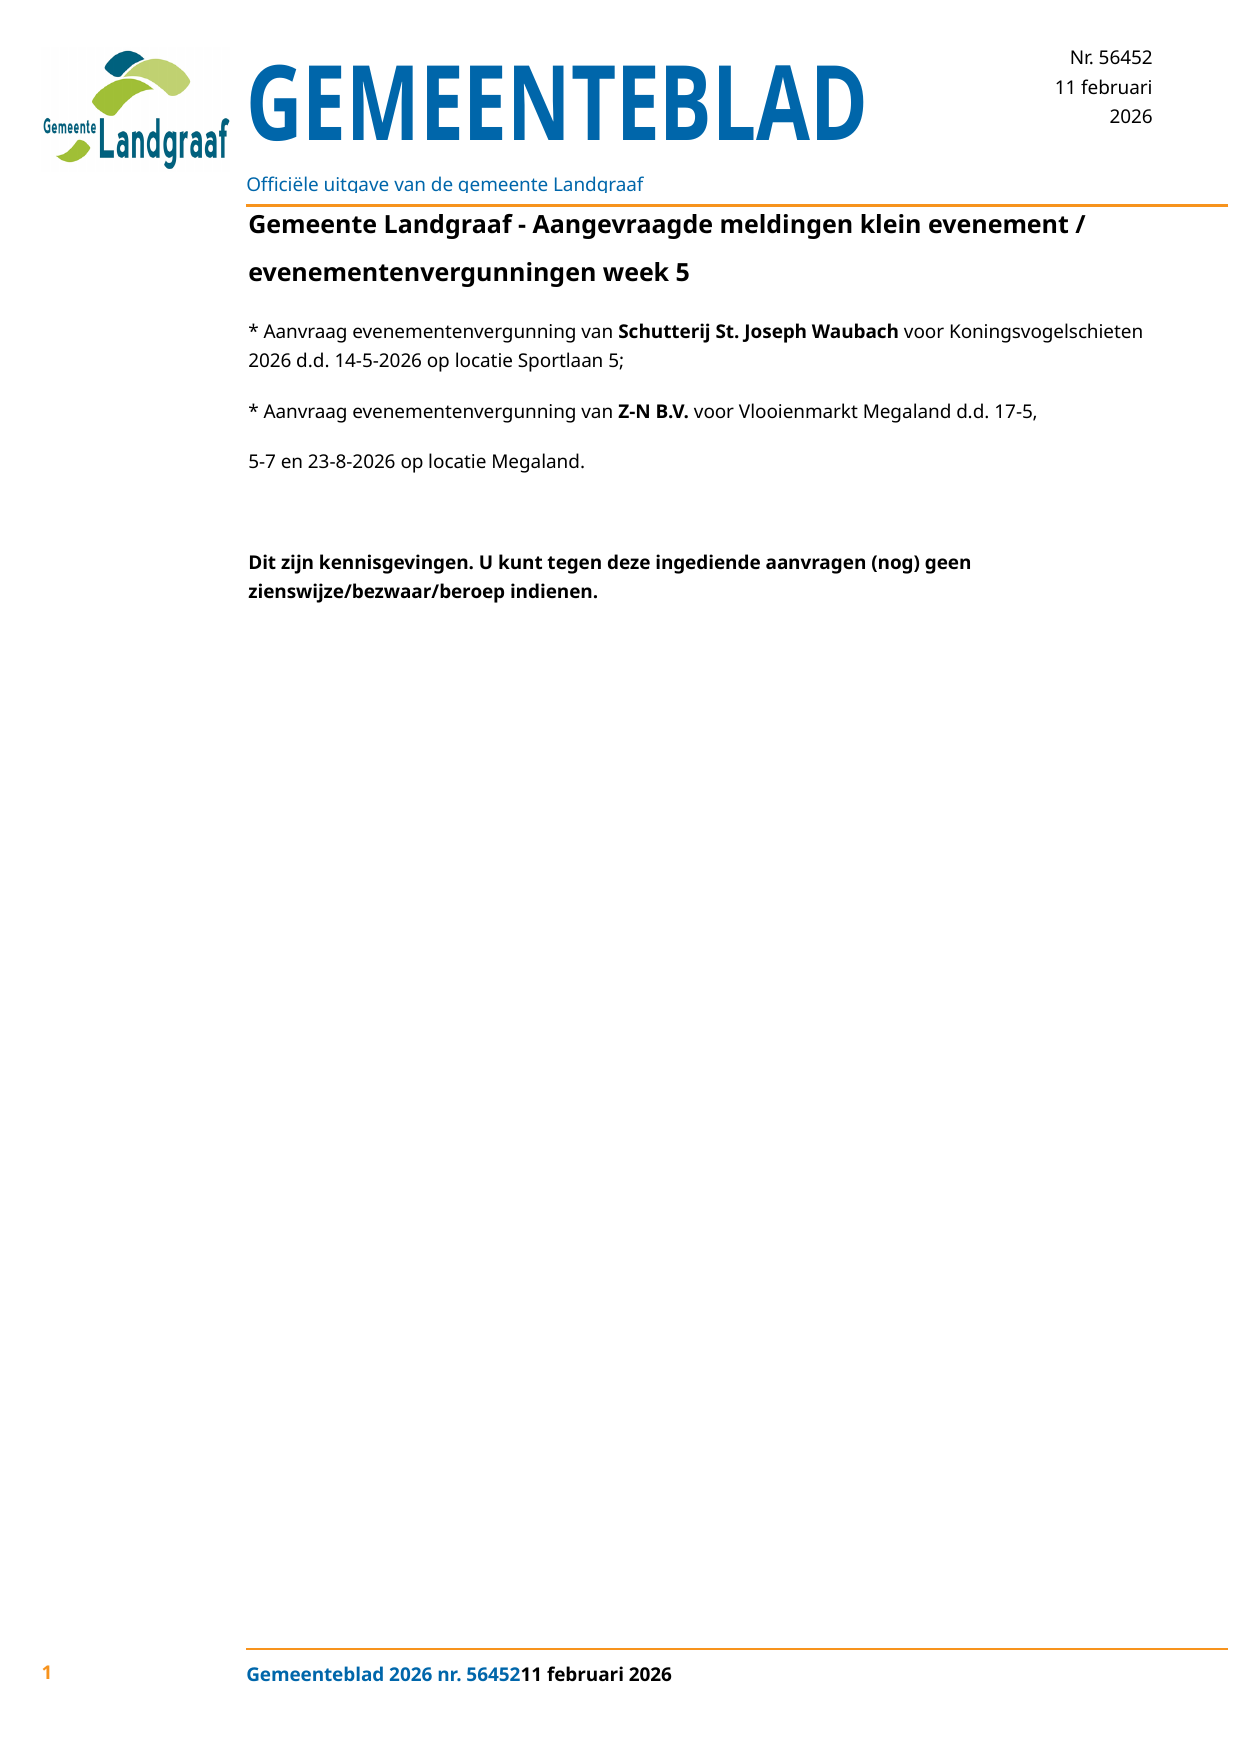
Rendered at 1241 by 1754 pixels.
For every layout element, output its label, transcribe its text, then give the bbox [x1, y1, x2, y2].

text * Aanvraag evenementenvergunning van Z-N B.V. voor Vlooienmarkt Megaland d.d. 17-5, [248, 398, 1152, 424]
picture [41, 47, 231, 172]
text Dit zijn kennisgevingen. U kunt tegen deze ingediende aanvragen (nog) geen zienswijze/bezwaar/beroep indienen. [248, 549, 1152, 604]
text Gemeente Landgraaf - Aangevraagde meldingen klein evenement / evenementenvergunningen week 5 [248, 207, 1152, 288]
text 5-7 en 23-8-2026 op locatie Megaland. [248, 448, 1152, 474]
text * Aanvraag evenementenvergunning van Schutterij St. Joseph Waubach voor Koningsvogelschieten 2026 d.d. 14-5-2026 op locatie Sportlaan 5; [248, 318, 1152, 373]
